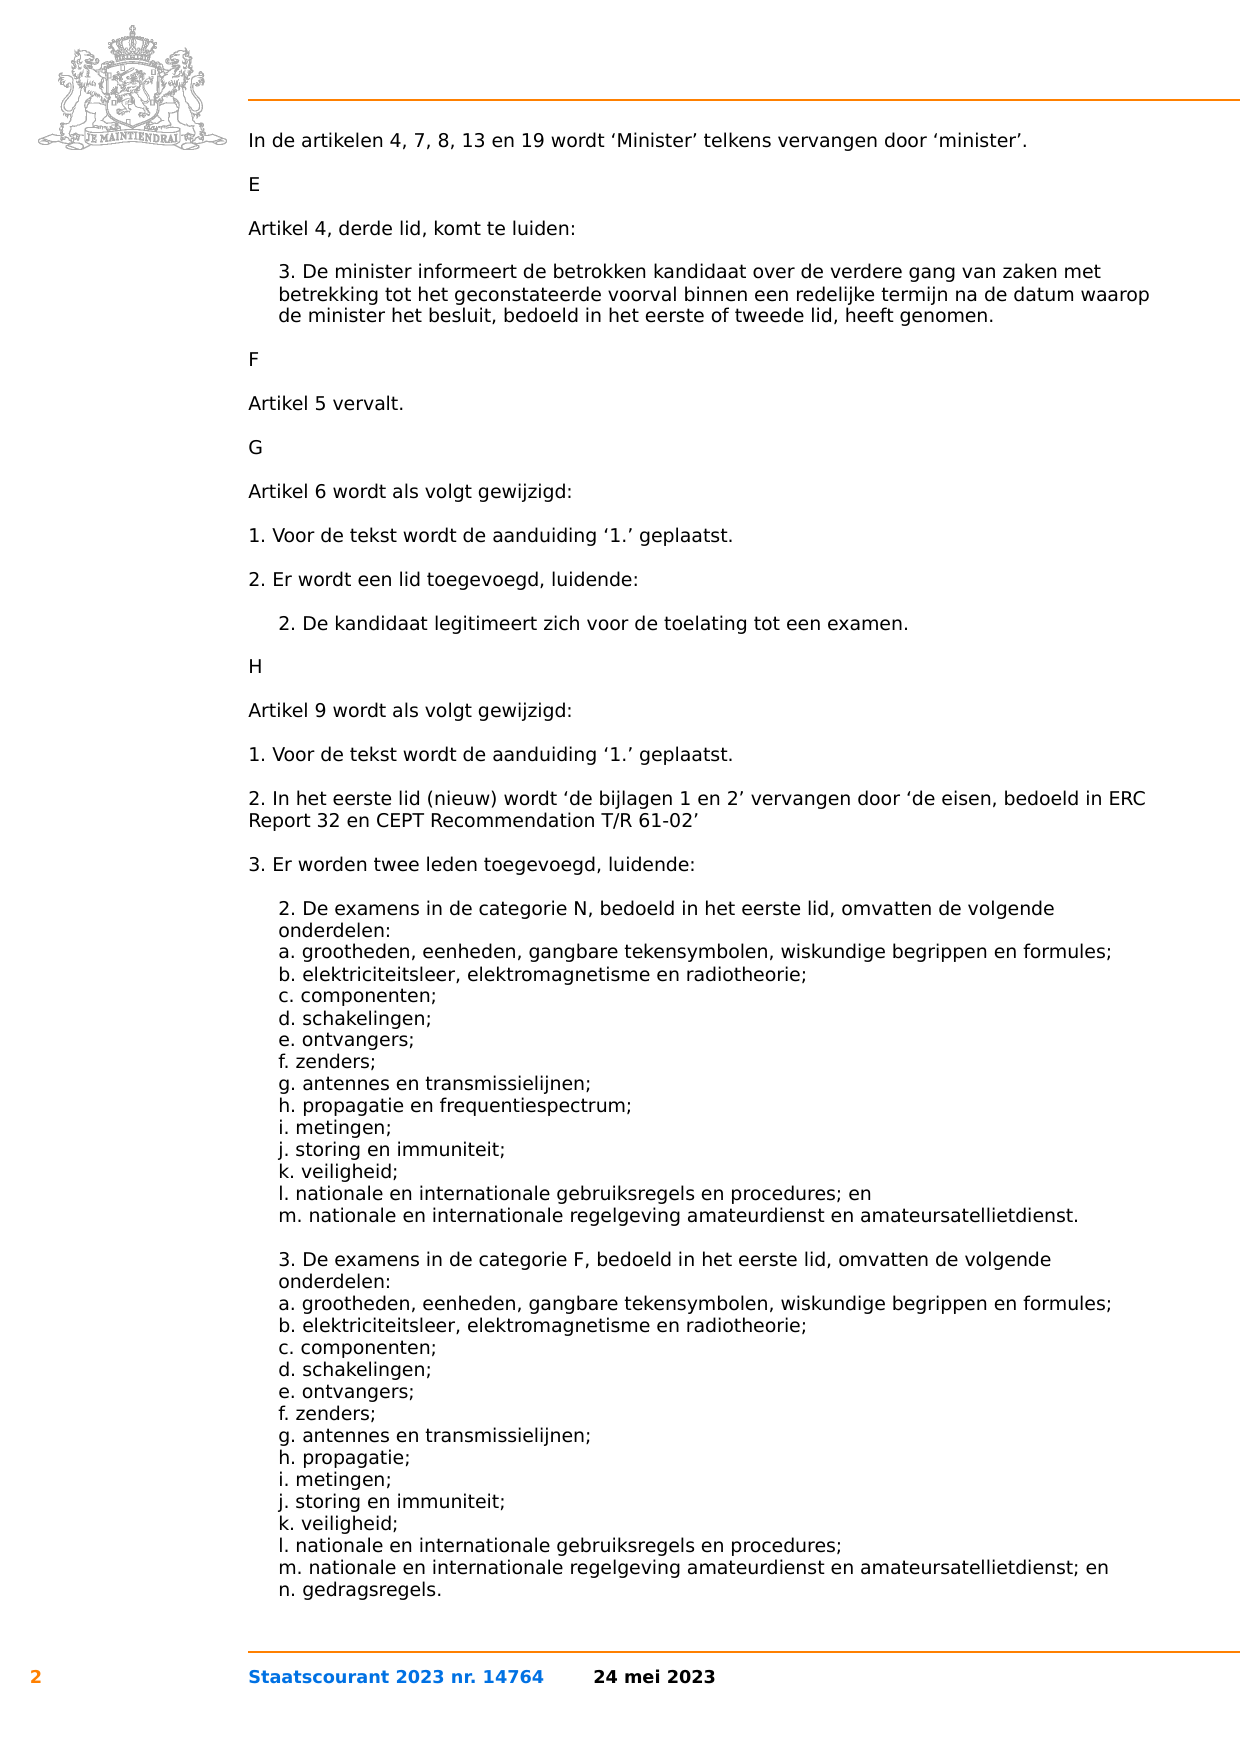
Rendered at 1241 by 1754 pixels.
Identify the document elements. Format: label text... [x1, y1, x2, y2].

text m. nationale en internationale regelgeving amateurdienst en amateursatellietdienst; en [278, 1557, 1163, 1579]
text k. veiligheid; [278, 1513, 1163, 1535]
text g. antennes en transmissielijnen; [278, 1425, 1163, 1447]
text b. elektriciteitsleer, elektromagnetisme en radiotheorie; [278, 963, 1163, 985]
text 2. Er wordt een lid toegevoegd, luidende: [248, 568, 1163, 591]
text k. veiligheid; [278, 1161, 1163, 1183]
picture [38, 25, 227, 150]
text j. storing en immuniteit; [278, 1139, 1163, 1161]
text h. propagatie; [278, 1447, 1163, 1469]
text 1. Voor de tekst wordt de aanduiding ‘1.’ geplaatst. [248, 525, 1163, 547]
text f. zenders; [278, 1403, 1163, 1425]
text h. propagatie en frequentiespectrum; [278, 1095, 1163, 1117]
text d. schakelingen; [278, 1007, 1163, 1029]
text Artikel 6 wordt als volgt gewijzigd: [248, 481, 1163, 503]
text Artikel 5 vervalt. [248, 393, 1163, 415]
text G [248, 437, 1163, 459]
text e. ontvangers; [278, 1381, 1163, 1403]
text a. grootheden, eenheden, gangbare tekensymbolen, wiskundige begrippen en formules; [278, 941, 1163, 963]
text Artikel 9 wordt als volgt gewijzigd: [248, 700, 1163, 722]
text m. nationale en internationale regelgeving amateurdienst en amateursatellietdienst. [278, 1205, 1163, 1227]
text H [248, 656, 1163, 678]
text 2. In het eerste lid (nieuw) wordt ‘de bijlagen 1 en 2’ vervangen door ‘de eisen, bedoeld in ERC Report 32 en CEPT Recommendation T/R 61-02’ [248, 788, 1163, 832]
text 2. De examens in de categorie N, bedoeld in het eerste lid, omvatten de volgende onderdelen: [278, 897, 1163, 941]
text j. storing en immuniteit; [278, 1491, 1163, 1513]
text 3. De examens in de categorie F, bedoeld in het eerste lid, omvatten de volgende onderdelen: [278, 1249, 1163, 1293]
text 3. De minister informeert de betrokken kandidaat over de verdere gang van zaken met betrekking tot het geconstateerde voorval binnen een redelijke termijn na de datum waarop de minister het besluit, bedoeld in het eerste of tweede lid, heeft genomen. [278, 261, 1163, 327]
text c. componenten; [278, 985, 1163, 1007]
text b. elektriciteitsleer, elektromagnetisme en radiotheorie; [278, 1315, 1163, 1337]
text l. nationale en internationale gebruiksregels en procedures; [278, 1535, 1163, 1557]
text f. zenders; [278, 1051, 1163, 1073]
text E [248, 174, 1163, 196]
text i. metingen; [278, 1469, 1163, 1491]
text i. metingen; [278, 1117, 1163, 1139]
text c. componenten; [278, 1337, 1163, 1359]
text e. ontvangers; [278, 1029, 1163, 1051]
text In de artikelen 4, 7, 8, 13 en 19 wordt ‘Minister’ telkens vervangen door ‘minister’. [248, 130, 1163, 152]
text d. schakelingen; [278, 1359, 1163, 1381]
text F [248, 349, 1163, 371]
text 2. De kandidaat legitimeert zich voor de toelating tot een examen. [278, 612, 1163, 634]
text l. nationale en internationale gebruiksregels en procedures; en [278, 1183, 1163, 1205]
text Artikel 4, derde lid, komt te luiden: [248, 218, 1163, 239]
text 1. Voor de tekst wordt de aanduiding ‘1.’ geplaatst. [248, 744, 1163, 766]
text a. grootheden, eenheden, gangbare tekensymbolen, wiskundige begrippen en formules; [278, 1293, 1163, 1315]
text 3. Er worden twee leden toegevoegd, luidende: [248, 854, 1163, 876]
text n. gedragsregels. [278, 1579, 1163, 1601]
text g. antennes en transmissielijnen; [278, 1073, 1163, 1095]
